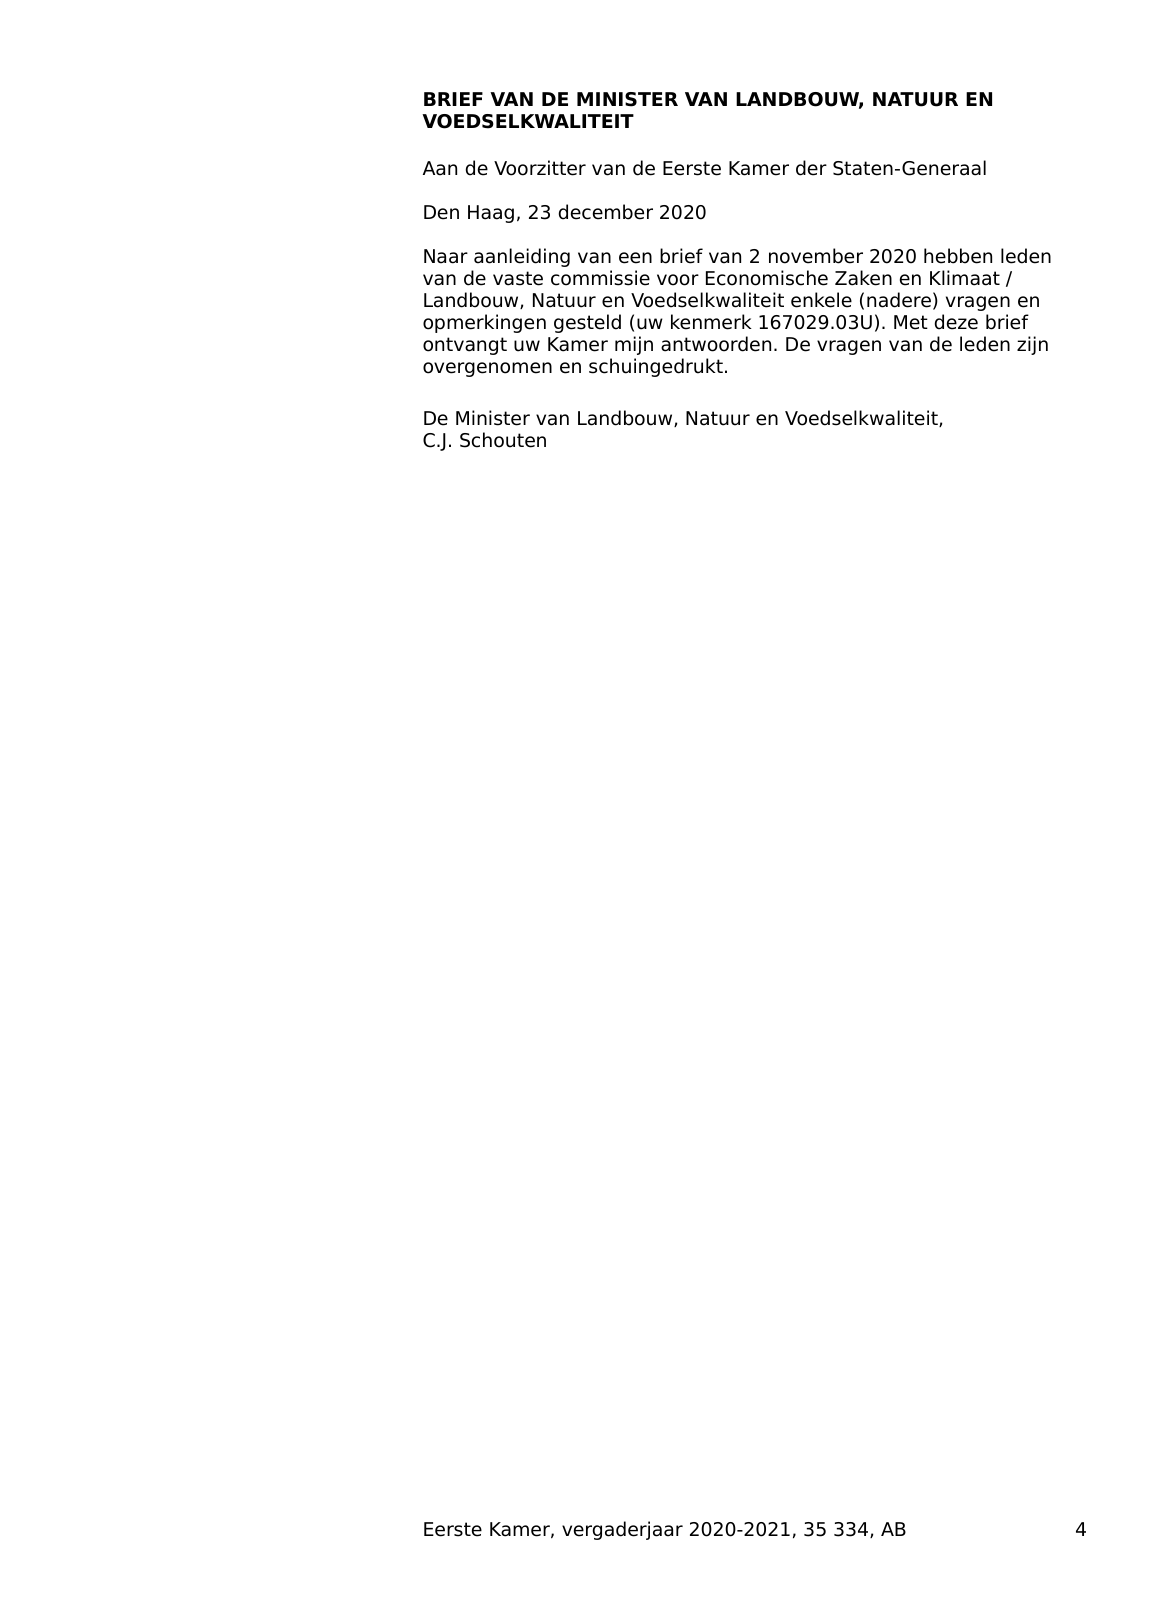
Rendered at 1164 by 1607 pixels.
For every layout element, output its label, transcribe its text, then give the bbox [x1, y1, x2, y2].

text Aan de Voorzitter van de Eerste Kamer der Staten-Generaal [422, 158, 1087, 180]
text Naar aanleiding van een brief van 2 november 2020 hebben leden van de vaste commissie voor Economische Zaken en Klimaat / Landbouw, Natuur en Voedselkwaliteit enkele (nadere) vragen en opmerkingen gesteld (uw kenmerk 167029.03U). Met deze brief ontvangt uw Kamer mijn antwoorden. De vragen van de leden zijn overgenomen en schuingedrukt. [422, 246, 1087, 378]
subtitle BRIEF VAN DE MINISTER VAN LANDBOUW, NATUUR EN VOEDSELKWALITEIT [422, 89, 1087, 133]
text Den Haag, 23 december 2020 [422, 202, 1087, 224]
text De Minister van Landbouw, Natuur en Voedselkwaliteit, C.J. Schouten [422, 408, 1087, 452]
